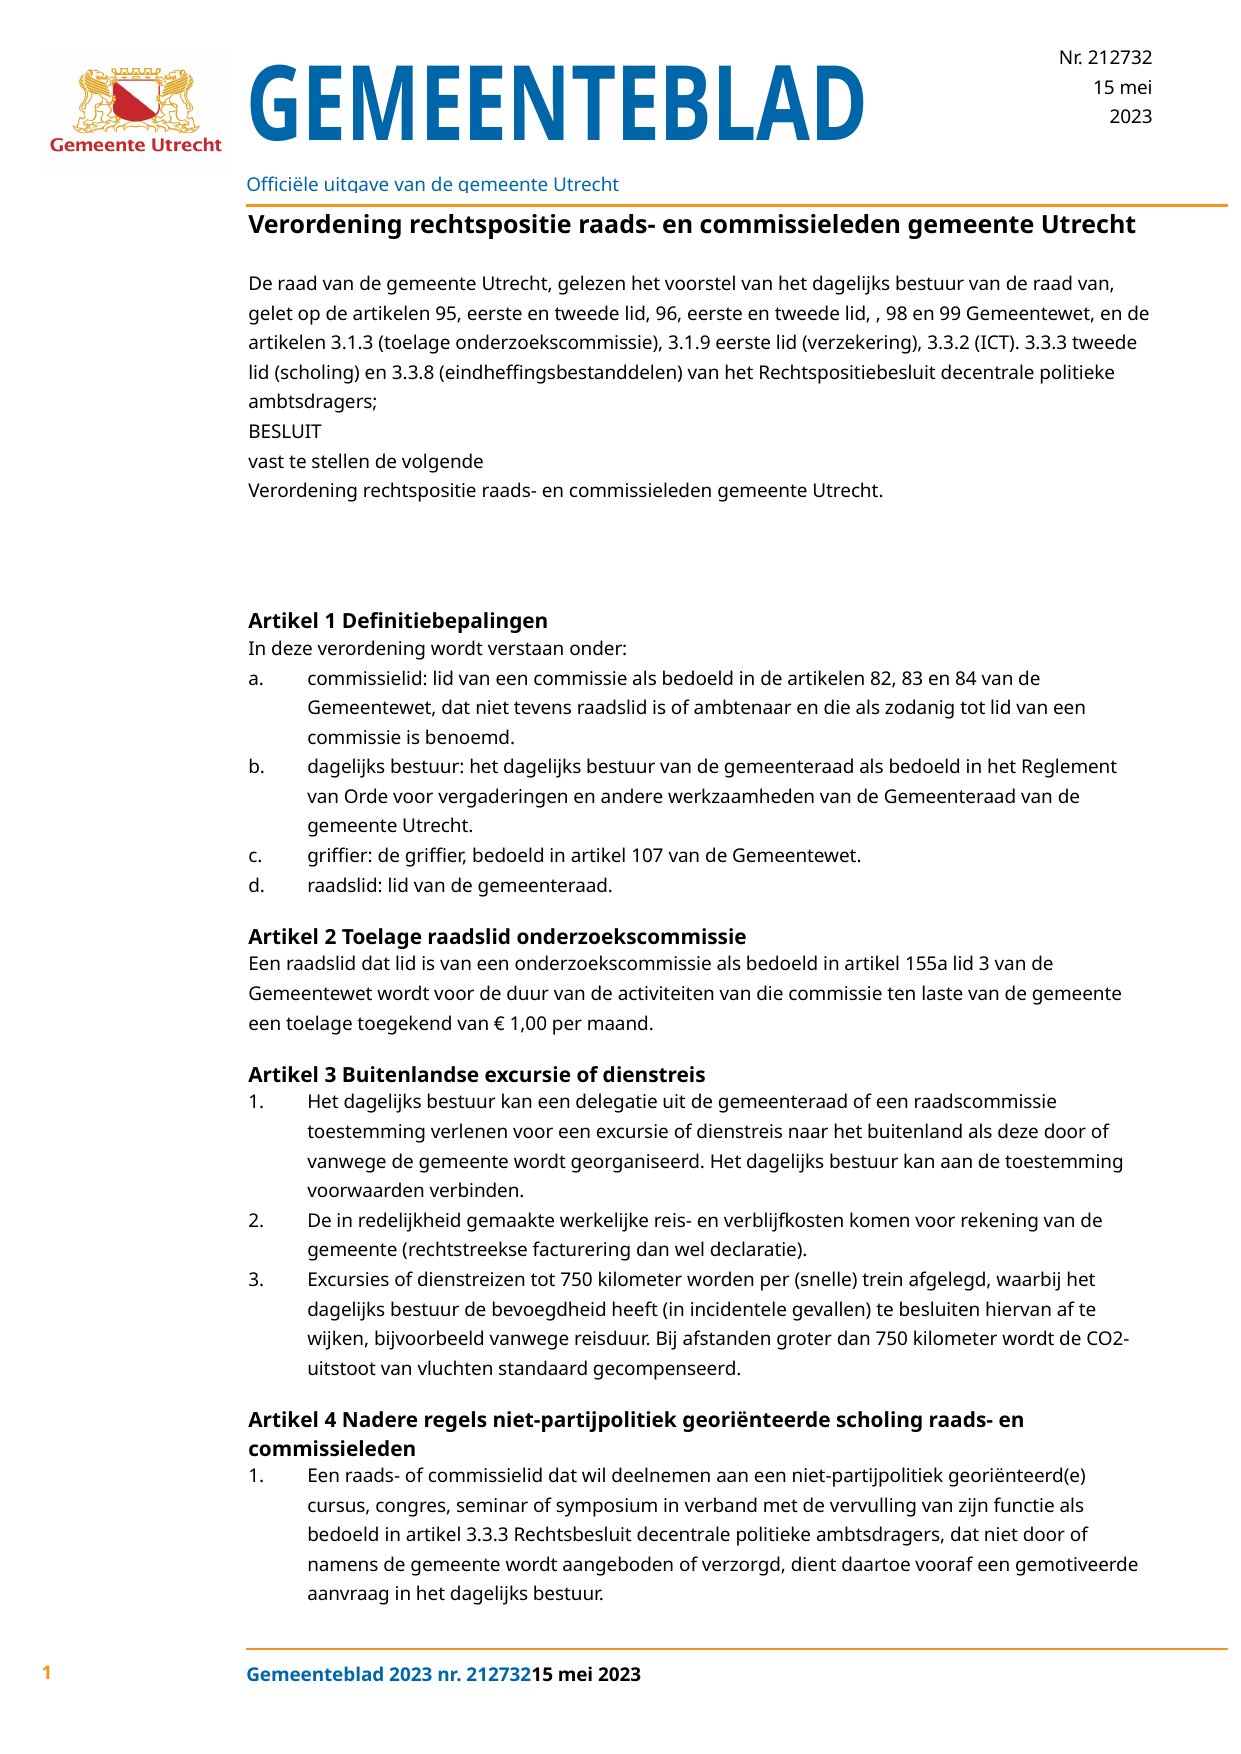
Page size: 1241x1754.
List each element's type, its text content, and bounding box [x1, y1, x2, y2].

text Verordening rechtspositie raads- en commissieleden gemeente Utrecht. [248, 477, 1152, 503]
text Artikel 3 Buitenlandse excursie of dienstreis [248, 1060, 1152, 1089]
text Verordening rechtspositie raads- en commissieleden gemeente Utrecht [248, 207, 1152, 241]
text gelet op de artikelen 95, eerste en tweede lid, 96, eerste en tweede lid, , 98 en 99 Gemeentewet, en de artikelen 3.1.3 (toelage onderzoekscommissie), 3.1.9 eerste lid (verzekering), 3.3.2 (ICT). 3.3.3 tweede lid (scholing) en 3.3.8 (eindheffingsbestanddelen) van het Rechtspositiebesluit decentrale politieke ambtsdragers; [248, 300, 1152, 414]
text Artikel 4 Nadere regels niet-partijpolitiek georiënteerde scholing raads- en commissieleden [248, 1405, 1152, 1462]
list De in redelijkheid gemaakte werkelijke reis- en verblijfkosten komen voor rekening van de gemeente (rechtstreekse facturering dan wel declaratie). [248, 1207, 1152, 1262]
list dagelijks bestuur: het dagelijks bestuur van de gemeenteraad als bedoeld in het Reglement van Orde voor vergaderingen en andere werkzaamheden van de Gemeenteraad van de gemeente Utrecht. [248, 753, 1152, 838]
text BESLUIT [248, 418, 1152, 444]
list commissielid: lid van een commissie als bedoeld in de artikelen 82, 83 en 84 van de Gemeentewet, dat niet tevens raadslid is of ambtenaar en die als zodanig tot lid van een commissie is benoemd. [248, 665, 1152, 749]
list griffier: de griffier, bedoeld in artikel 107 van de Gemeentewet. [248, 842, 1152, 868]
list Het dagelijks bestuur kan een delegatie uit de gemeenteraad of een raadscommissie toestemming verlenen voor een excursie of dienstreis naar het buitenland als deze door of vanwege de gemeente wordt georganiseerd. Het dagelijks bestuur kan aan de toestemming voorwaarden verbinden. [248, 1089, 1152, 1203]
text Een raadslid dat lid is van een onderzoekscommissie als bedoeld in artikel 155a lid 3 van de Gemeentewet wordt voor de duur van de activiteiten van die commissie ten laste van de gemeente een toelage toegekend van € 1,00 per maand. [248, 951, 1152, 1036]
list Een raads- of commissielid dat wil deelnemen aan een niet-partijpolitiek georiënteerd(e) cursus, congres, seminar of symposium in verband met de vervulling van zijn functie als bedoeld in artikel 3.3.3 Rechtsbesluit decentrale politieke ambtsdragers, dat niet door of namens de gemeente wordt aangeboden of verzorgd, dient daartoe vooraf een gemotiveerde aanvraag in het dagelijks bestuur. [248, 1462, 1152, 1606]
picture [41, 47, 231, 172]
text vast te stellen de volgende [248, 448, 1152, 473]
text Artikel 1 Definitiebepalingen [248, 607, 1152, 635]
text In deze verordening wordt verstaan onder: [248, 635, 1152, 661]
list Excursies of dienstreizen tot 750 kilometer worden per (snelle) trein afgelegd, waarbij het dagelijks bestuur de bevoegdheid heeft (in incidentele gevallen) te besluiten hiervan af te wijken, bijvoorbeeld vanwege reisduur. Bij afstanden groter dan 750 kilometer wordt de CO2-uitstoot van vluchten standaard gecompenseerd. [248, 1266, 1152, 1381]
text Artikel 2 Toelage raadslid onderzoekscommissie [248, 922, 1152, 951]
list raadslid: lid van de gemeenteraad. [248, 872, 1152, 897]
text De raad van de gemeente Utrecht, gelezen het voorstel van het dagelijks bestuur van de raad van, [248, 270, 1152, 296]
